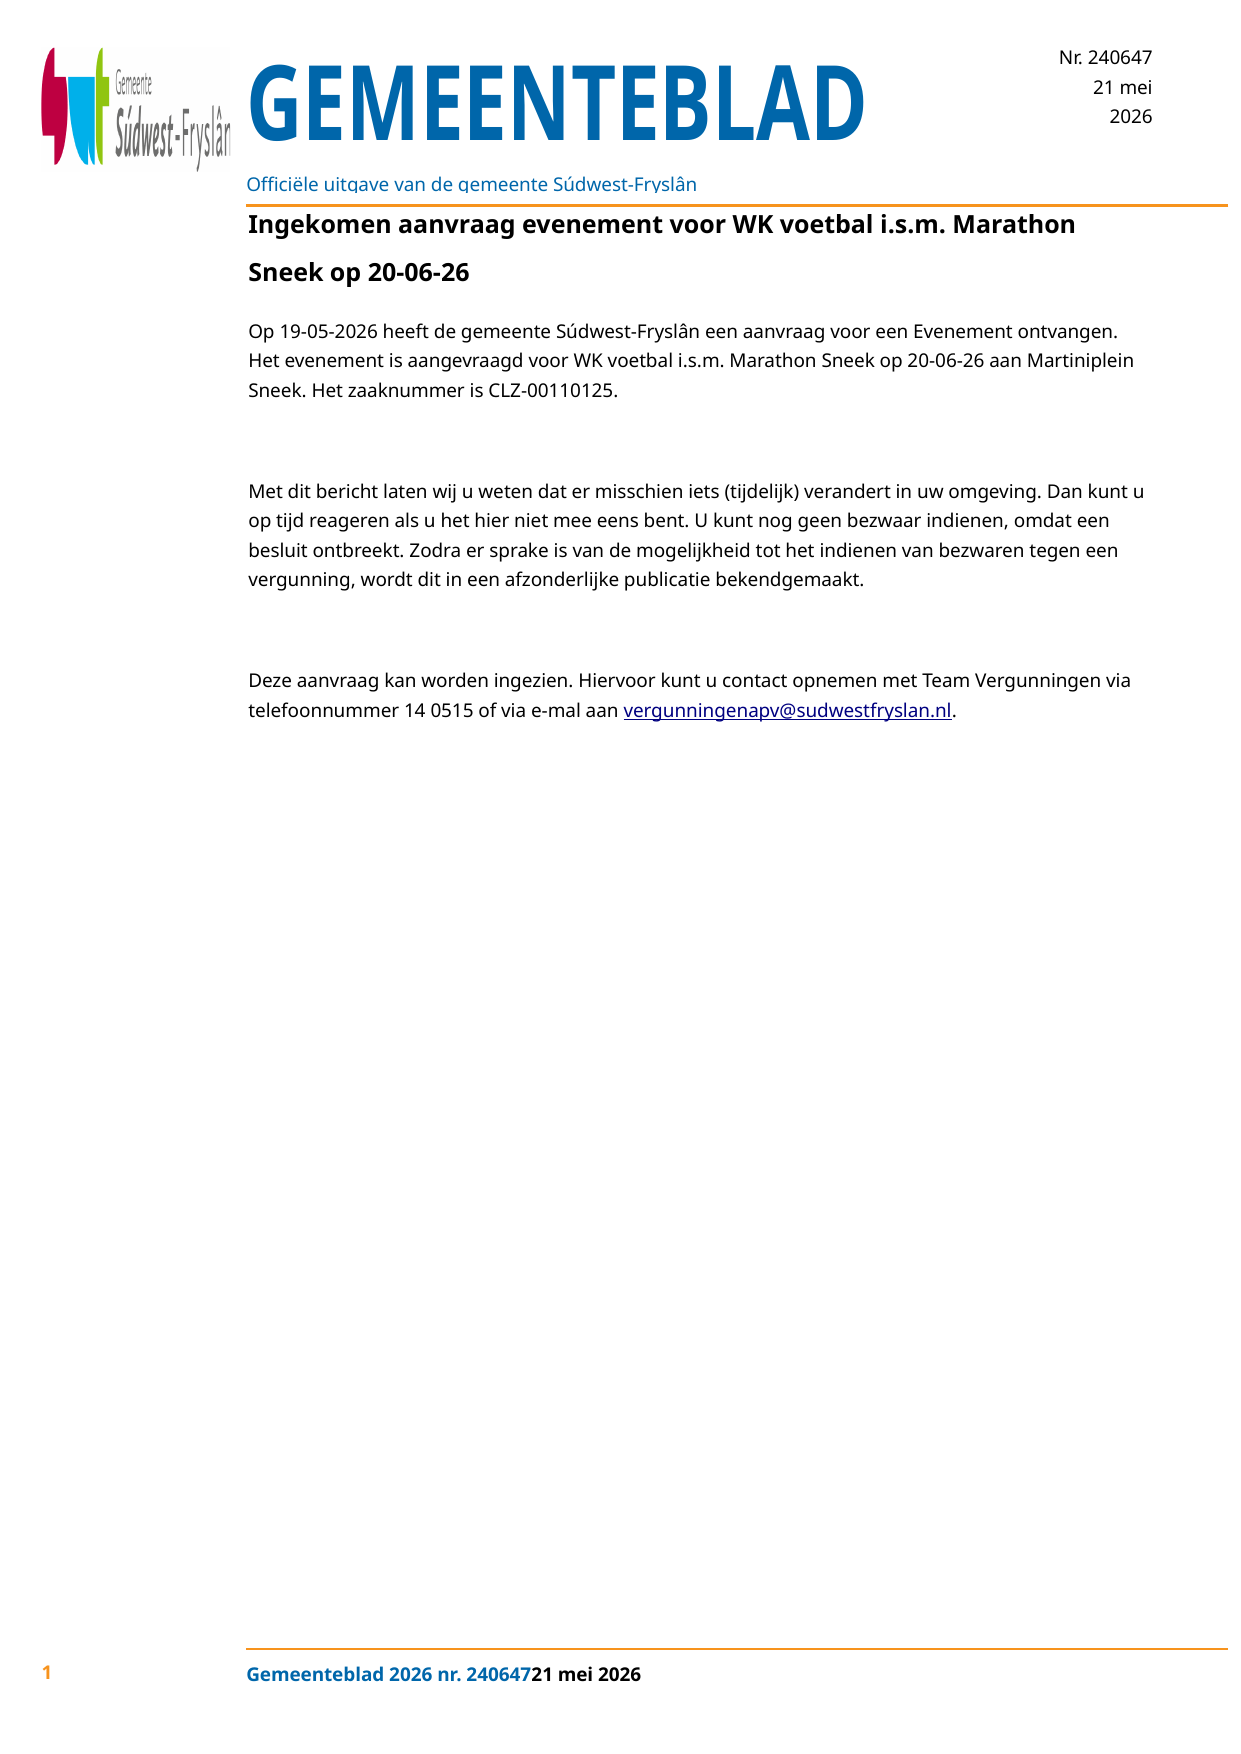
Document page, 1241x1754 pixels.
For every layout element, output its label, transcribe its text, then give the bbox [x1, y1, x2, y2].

text Ingekomen aanvraag evenement voor WK voetbal i.s.m. Marathon Sneek op 20-06-26 [248, 207, 1152, 288]
picture [41, 47, 231, 172]
text Met dit bericht laten wij u weten dat er misschien iets (tijdelijk) verandert in uw omgeving. Dan kunt u op tijd reageren als u het hier niet mee eens bent. U kunt nog geen bezwaar indienen, omdat een besluit ontbreekt. Zodra er sprake is van de mogelijkheid tot het indienen van bezwaren tegen een vergunning, wordt dit in een afzonderlijke publicatie bekendgemaakt. [248, 478, 1152, 592]
text Op 19-05-2026 heeft de gemeente Súdwest-Fryslân een aanvraag voor een Evenement ontvangen. Het evenement is aangevraagd voor WK voetbal i.s.m. Marathon Sneek op 20-06-26 aan Martiniplein Sneek. Het zaaknummer is CLZ-00110125. [248, 318, 1152, 403]
text Deze aanvraag kan worden ingezien. Hiervoor kunt u contact opnemen met Team Vergunningen via telefoonnummer 14 0515 of via e-mal aan vergunningenapv@sudwestfryslan.nl. [248, 667, 1152, 723]
